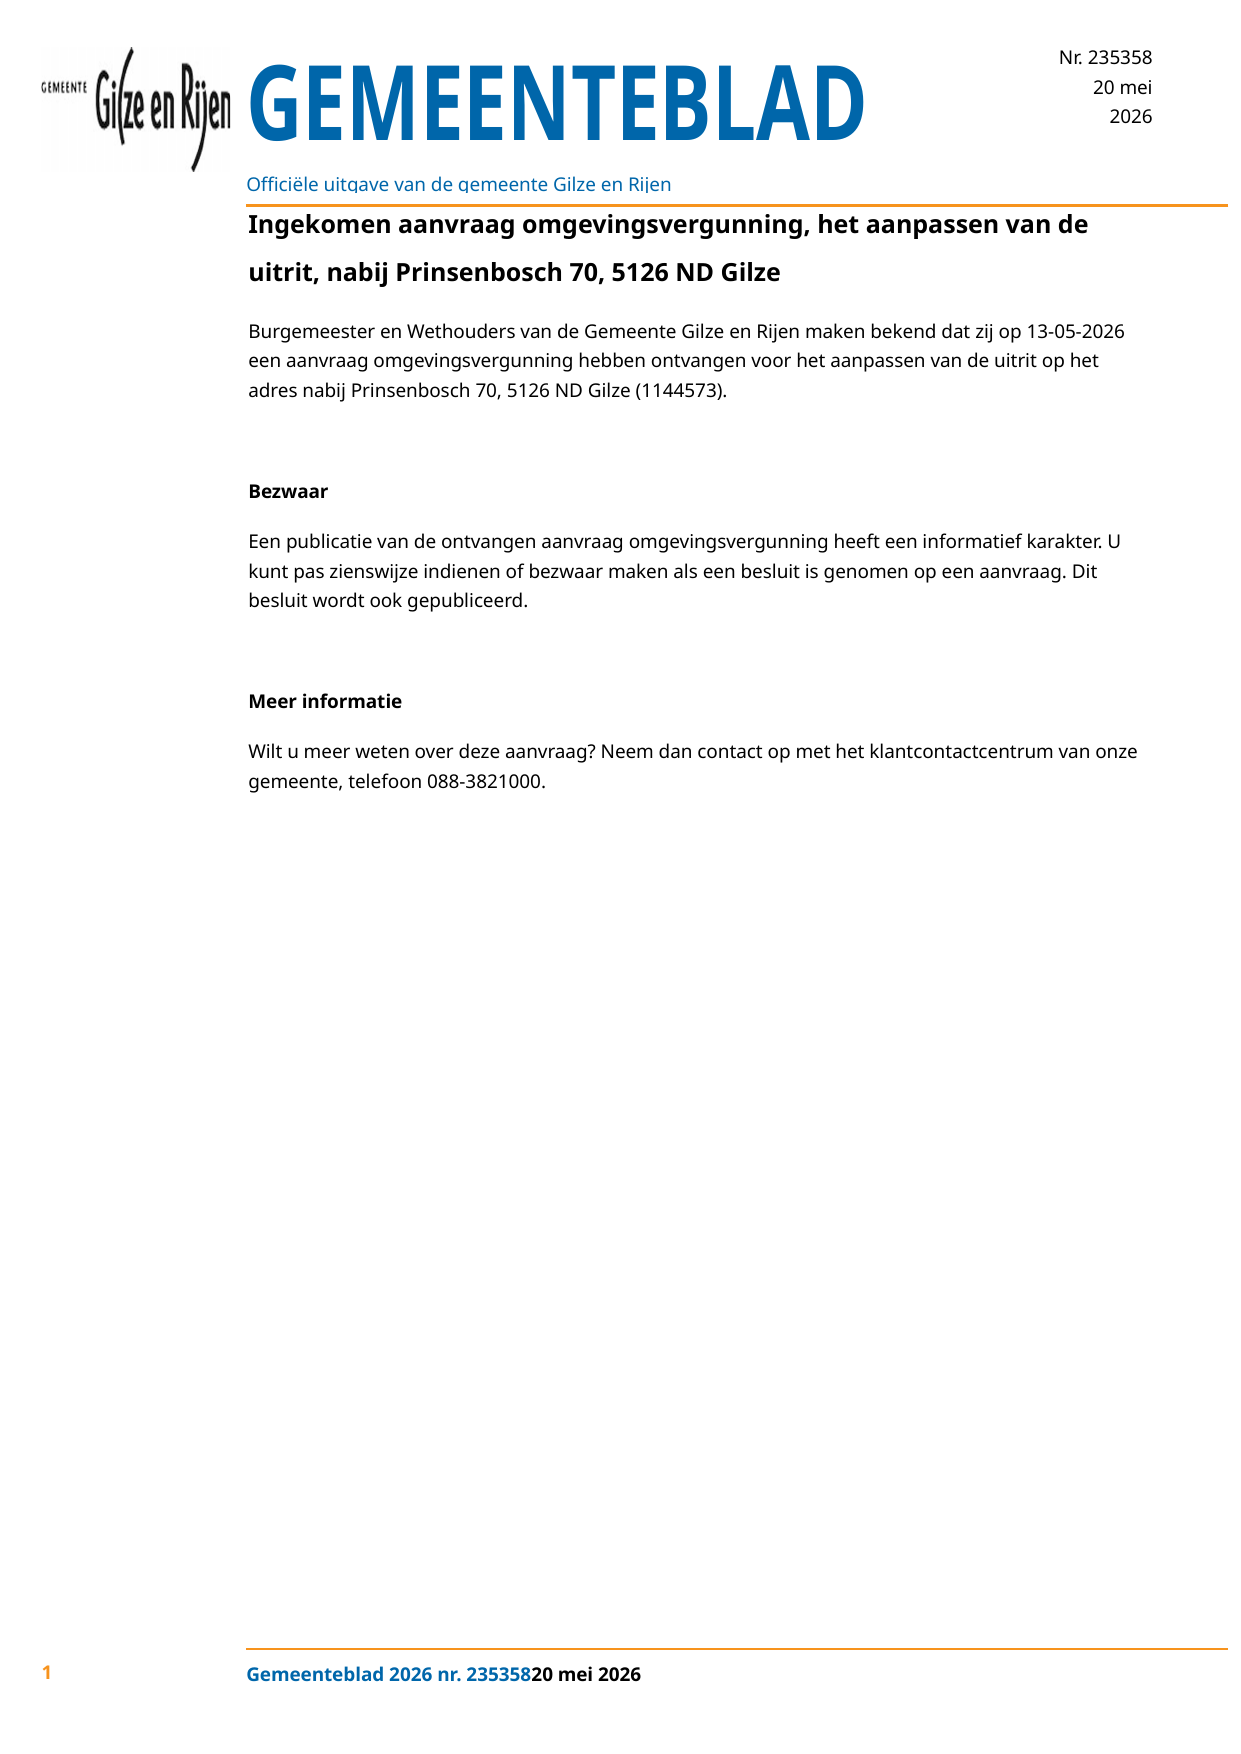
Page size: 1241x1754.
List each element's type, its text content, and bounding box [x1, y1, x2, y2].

text Ingekomen aanvraag omgevingsvergunning, het aanpassen van de uitrit, nabij Prinsenbosch 70, 5126 ND Gilze [248, 207, 1152, 288]
text Wilt u meer weten over deze aanvraag? Neem dan contact op met het klantcontactcentrum van onze gemeente, telefoon 088-3821000. [248, 739, 1152, 794]
picture [41, 47, 231, 172]
text Burgemeester en Wethouders van de Gemeente Gilze en Rijen maken bekend dat zij op 13-05-2026 een aanvraag omgevingsvergunning hebben ontvangen voor het aanpassen van de uitrit op het adres nabij Prinsenbosch 70, 5126 ND Gilze (1144573). [248, 318, 1152, 403]
text Een publicatie van de ontvangen aanvraag omgevingsvergunning heeft een informatief karakter. U kunt pas zienswijze indienen of bezwaar maken als een besluit is genomen op een aanvraag. Dit besluit wordt ook gepubliceerd. [248, 528, 1152, 613]
text Bezwaar [248, 478, 1152, 504]
text Meer informatie [248, 688, 1152, 714]
